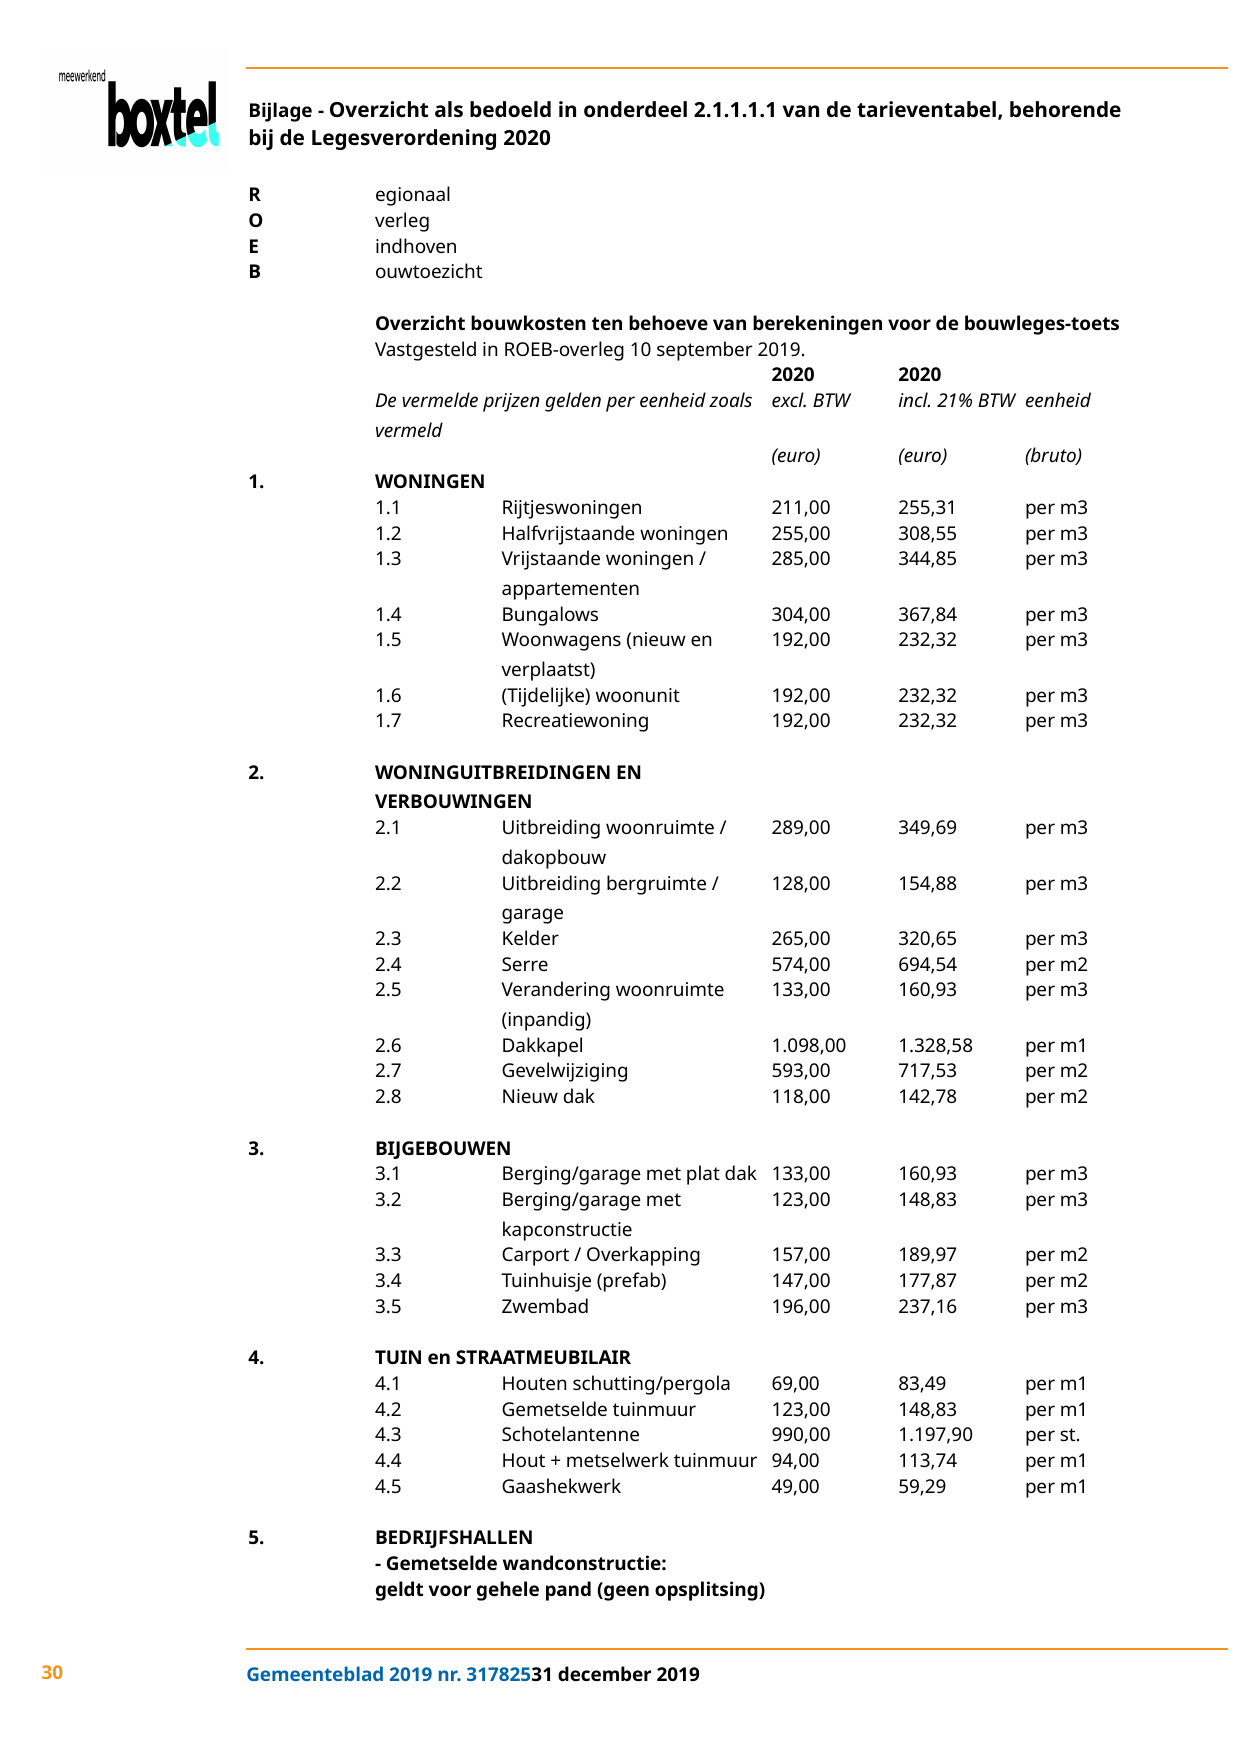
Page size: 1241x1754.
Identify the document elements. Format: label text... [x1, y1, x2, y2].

table_cell 2.2 [375, 870, 501, 925]
table_cell [248, 1576, 375, 1602]
table_cell [248, 1293, 375, 1319]
table_cell [1025, 259, 1152, 284]
table_cell [898, 1344, 1025, 1370]
table_cell 593,00 [771, 1058, 898, 1083]
table_cell 1.5 [375, 627, 501, 682]
table_cell per m3 [1025, 1160, 1152, 1186]
table_cell Vrijstaande woningen / appartementen [501, 546, 771, 601]
table_cell 232,32 [898, 708, 1025, 733]
table_cell 142,78 [898, 1083, 1025, 1109]
picture [41, 47, 231, 172]
table_cell [248, 1499, 375, 1524]
table_cell 3.5 [375, 1293, 501, 1319]
table_cell 320,65 [898, 925, 1025, 951]
table_cell [248, 733, 375, 759]
table_cell De vermelde prijzen gelden per eenheid zoals vermeld [375, 387, 771, 443]
table_cell (euro) [898, 443, 1025, 468]
table_cell 118,00 [771, 1083, 898, 1109]
table_cell Kelder [501, 925, 771, 951]
table_cell 189,97 [898, 1241, 1025, 1267]
table_cell 196,00 [771, 1293, 898, 1319]
table_cell Nieuw dak [501, 1083, 771, 1109]
table_cell 128,00 [771, 870, 898, 925]
table_cell Dakkapel [501, 1032, 771, 1057]
table_cell [898, 1319, 1025, 1344]
table_cell 192,00 [771, 682, 898, 708]
table_cell 123,00 [771, 1396, 898, 1422]
table_cell per m2 [1025, 1058, 1152, 1083]
table_cell per m1 [1025, 1447, 1152, 1473]
table_cell [248, 601, 375, 627]
table_cell 367,84 [898, 601, 1025, 627]
table_cell O [248, 207, 375, 233]
table_cell per m3 [1025, 1186, 1152, 1241]
table_cell per m3 [1025, 520, 1152, 546]
table_cell (Tijdelijke) woonunit [501, 682, 771, 708]
table_cell [771, 207, 898, 233]
table_cell 1.6 [375, 682, 501, 708]
table_cell 349,69 [898, 814, 1025, 870]
table_cell 255,31 [898, 494, 1025, 520]
table_cell 3.4 [375, 1267, 501, 1293]
table_cell [771, 1550, 898, 1576]
table_cell [375, 1109, 501, 1135]
table_cell 3.3 [375, 1241, 501, 1267]
table_cell 1.4 [375, 601, 501, 627]
table_header [898, 181, 1025, 207]
table_cell 232,32 [898, 627, 1025, 682]
table_cell 237,16 [898, 1293, 1025, 1319]
table_cell [1025, 468, 1152, 494]
table_cell [248, 1473, 375, 1499]
table_cell 160,93 [898, 976, 1025, 1032]
table_cell 157,00 [771, 1241, 898, 1267]
table_cell [898, 259, 1025, 284]
table_cell 3.1 [375, 1160, 501, 1186]
table_cell [771, 1525, 898, 1550]
table_cell 1.7 [375, 708, 501, 733]
table_cell per m1 [1025, 1396, 1152, 1422]
table_cell 5. [248, 1525, 375, 1550]
table_cell 717,53 [898, 1058, 1025, 1083]
table_cell [248, 443, 375, 468]
table_cell [248, 1550, 375, 1576]
table_cell 133,00 [771, 1160, 898, 1186]
table_cell 113,74 [898, 1447, 1025, 1473]
table_cell per m2 [1025, 1241, 1152, 1267]
table_cell per m3 [1025, 494, 1152, 520]
table_cell [248, 1370, 375, 1396]
table_cell [375, 362, 501, 387]
table_cell 1.197,90 [898, 1422, 1025, 1447]
table_cell [248, 1267, 375, 1293]
table_cell [248, 1058, 375, 1083]
table_cell [771, 468, 898, 494]
table_cell [771, 1109, 898, 1135]
table_cell [771, 1576, 898, 1602]
table_cell [248, 387, 375, 443]
table_cell [898, 759, 1025, 814]
table_cell [1025, 1319, 1152, 1344]
table_cell [898, 1576, 1025, 1602]
table_cell WONINGEN [375, 468, 771, 494]
table_cell [248, 1396, 375, 1422]
table_cell [248, 362, 375, 387]
table_cell [248, 976, 375, 1032]
table_cell [248, 336, 375, 362]
table_cell geldt voor gehele pand (geen opsplitsing) [375, 1576, 771, 1602]
table_cell [501, 362, 771, 387]
table_cell BEDRIJFSHALLEN [375, 1525, 771, 1550]
table_header R [248, 181, 375, 207]
table_cell Rijtjeswoningen [501, 494, 771, 520]
table_cell 1.1 [375, 494, 501, 520]
table_cell per m2 [1025, 1267, 1152, 1293]
table_cell 211,00 [771, 494, 898, 520]
table_cell 148,83 [898, 1396, 1025, 1422]
table_cell Gaashekwerk [501, 1473, 771, 1499]
table_cell [1025, 1344, 1152, 1370]
table_cell [501, 1319, 771, 1344]
table_cell [898, 1135, 1025, 1160]
table_cell [375, 284, 501, 310]
table_cell 2.1 [375, 814, 501, 870]
table_cell [898, 1525, 1025, 1550]
table_cell per m3 [1025, 814, 1152, 870]
table_cell 83,49 [898, 1370, 1025, 1396]
table_cell [375, 1499, 501, 1524]
table_cell [898, 284, 1025, 310]
table_cell Tuinhuisje (prefab) [501, 1267, 771, 1293]
table_cell [248, 1422, 375, 1447]
table_cell per m1 [1025, 1032, 1152, 1057]
table_cell [501, 733, 771, 759]
table_cell [771, 233, 898, 259]
table_cell [771, 1319, 898, 1344]
table_cell [248, 1186, 375, 1241]
table_cell 147,00 [771, 1267, 898, 1293]
table_cell 694,54 [898, 951, 1025, 976]
table_cell [248, 925, 375, 951]
table_cell [1025, 233, 1152, 259]
table_cell per m3 [1025, 925, 1152, 951]
table_cell [248, 310, 375, 336]
table_cell [898, 207, 1025, 233]
table_cell [248, 1319, 375, 1344]
table_cell 160,93 [898, 1160, 1025, 1186]
table_cell [1025, 1499, 1152, 1524]
table_cell 4.3 [375, 1422, 501, 1447]
table_cell E [248, 233, 375, 259]
table_cell per m3 [1025, 601, 1152, 627]
table_cell 2020 [771, 362, 898, 387]
table_cell excl. BTW [771, 387, 898, 443]
table_cell 2.4 [375, 951, 501, 976]
text Bijlage - Overzicht als bedoeld in onderdeel 2.1.1.1.1 van de tarieventabel, behorende bij de Legesverordening 2020 [248, 95, 1152, 152]
table_cell B [248, 259, 375, 284]
table_cell [501, 1109, 771, 1135]
table_cell [771, 259, 898, 284]
table_cell [501, 443, 771, 468]
table_cell [771, 759, 898, 814]
table_cell Carport / Overkapping [501, 1241, 771, 1267]
table_cell indhoven [375, 233, 771, 259]
table_cell 574,00 [771, 951, 898, 976]
table_cell [898, 233, 1025, 259]
table_cell Schotelantenne [501, 1422, 771, 1447]
table_cell WONINGUITBREIDINGEN EN VERBOUWINGEN [375, 759, 771, 814]
table_cell [248, 1109, 375, 1135]
table_cell [771, 284, 898, 310]
table_cell Bungalows [501, 601, 771, 627]
table_cell Vastgesteld in ROEB-overleg 10 september 2019. [375, 336, 1152, 362]
table_cell Uitbreiding woonruimte / dakopbouw [501, 814, 771, 870]
table_cell [248, 682, 375, 708]
table_cell [248, 870, 375, 925]
table_cell per m3 [1025, 546, 1152, 601]
table_cell [248, 1241, 375, 1267]
table_cell Woonwagens (nieuw en verplaatst) [501, 627, 771, 682]
table_cell [1025, 1525, 1152, 1550]
table_cell [248, 1447, 375, 1473]
table_cell Berging/garage met plat dak [501, 1160, 771, 1186]
table_cell per m3 [1025, 627, 1152, 682]
table_cell [771, 733, 898, 759]
table_header egionaal [375, 181, 771, 207]
table_cell [501, 1499, 771, 1524]
table_cell 990,00 [771, 1422, 898, 1447]
table_cell [248, 627, 375, 682]
table_cell [1025, 1109, 1152, 1135]
table_cell 2.3 [375, 925, 501, 951]
table_cell 3. [248, 1135, 375, 1160]
table_cell per m3 [1025, 1293, 1152, 1319]
table_cell Gevelwijziging [501, 1058, 771, 1083]
table_cell 2. [248, 759, 375, 814]
table_cell 4.2 [375, 1396, 501, 1422]
table_cell per m3 [1025, 708, 1152, 733]
table_cell 123,00 [771, 1186, 898, 1241]
table_cell 192,00 [771, 708, 898, 733]
table_cell 4. [248, 1344, 375, 1370]
table_cell per m3 [1025, 976, 1152, 1032]
table_cell 2.6 [375, 1032, 501, 1057]
table_cell Halfvrijstaande woningen [501, 520, 771, 546]
table_cell [248, 1160, 375, 1186]
table_cell [248, 1083, 375, 1109]
table_cell 1.2 [375, 520, 501, 546]
table_cell per m1 [1025, 1370, 1152, 1396]
table_cell 2.5 [375, 976, 501, 1032]
table_cell per m1 [1025, 1473, 1152, 1499]
table_cell verleg [375, 207, 771, 233]
table_cell [1025, 733, 1152, 759]
table_cell 154,88 [898, 870, 1025, 925]
table_cell [248, 1032, 375, 1057]
table_header [771, 181, 898, 207]
table_cell per m2 [1025, 951, 1152, 976]
table_cell - Gemetselde wandconstructie: [375, 1550, 771, 1576]
table_cell (bruto) [1025, 443, 1152, 468]
table_cell 3.2 [375, 1186, 501, 1241]
table_cell [375, 1319, 501, 1344]
table_cell Recreatiewoning [501, 708, 771, 733]
table_cell [1025, 1550, 1152, 1576]
table_cell [248, 951, 375, 976]
table_cell Overzicht bouwkosten ten behoeve van berekeningen voor de bouwleges-toets [375, 310, 1152, 336]
table_cell [1025, 759, 1152, 814]
table_cell Verandering woonruimte (inpandig) [501, 976, 771, 1032]
table_cell [248, 520, 375, 546]
table_cell 49,00 [771, 1473, 898, 1499]
table_cell 308,55 [898, 520, 1025, 546]
table_cell Houten schutting/pergola [501, 1370, 771, 1396]
table_cell [898, 1550, 1025, 1576]
table_cell ouwtoezicht [375, 259, 771, 284]
table_cell TUIN en STRAATMEUBILAIR [375, 1344, 771, 1370]
table_cell [1025, 362, 1152, 387]
table_cell 148,83 [898, 1186, 1025, 1241]
table_cell 4.4 [375, 1447, 501, 1473]
table_cell 59,29 [898, 1473, 1025, 1499]
table_cell 133,00 [771, 976, 898, 1032]
table_cell Serre [501, 951, 771, 976]
table_cell BIJGEBOUWEN [375, 1135, 771, 1160]
table_header [1025, 181, 1152, 207]
table_cell Zwembad [501, 1293, 771, 1319]
table_cell [1025, 1576, 1152, 1602]
table_cell (euro) [771, 443, 898, 468]
table_cell 2020 [898, 362, 1025, 387]
table_cell [248, 814, 375, 870]
table_cell [248, 284, 375, 310]
table_cell [248, 708, 375, 733]
table_cell 4.1 [375, 1370, 501, 1396]
table_cell [898, 1109, 1025, 1135]
table_cell 2.8 [375, 1083, 501, 1109]
table_cell 4.5 [375, 1473, 501, 1499]
table_cell 304,00 [771, 601, 898, 627]
table_cell [248, 494, 375, 520]
table_cell 344,85 [898, 546, 1025, 601]
table_cell 1.098,00 [771, 1032, 898, 1057]
table_cell 232,32 [898, 682, 1025, 708]
table_cell 192,00 [771, 627, 898, 682]
table_cell 1.3 [375, 546, 501, 601]
table_cell Hout + metselwerk tuinmuur [501, 1447, 771, 1473]
table_cell eenheid [1025, 387, 1152, 443]
table_cell 177,87 [898, 1267, 1025, 1293]
table_cell [898, 468, 1025, 494]
table_cell 1.328,58 [898, 1032, 1025, 1057]
table_cell [898, 1499, 1025, 1524]
table_cell 265,00 [771, 925, 898, 951]
table_cell 285,00 [771, 546, 898, 601]
table_cell per m2 [1025, 1083, 1152, 1109]
table_cell [771, 1135, 898, 1160]
table_cell [1025, 1135, 1152, 1160]
table_cell [771, 1499, 898, 1524]
table_cell Uitbreiding bergruimte / garage [501, 870, 771, 925]
table_cell incl. 21% BTW [898, 387, 1025, 443]
table_cell Gemetselde tuinmuur [501, 1396, 771, 1422]
table_cell 2.7 [375, 1058, 501, 1083]
table_cell 94,00 [771, 1447, 898, 1473]
table_cell per m3 [1025, 870, 1152, 925]
table_cell per st. [1025, 1422, 1152, 1447]
table_cell [771, 1344, 898, 1370]
table_cell [898, 733, 1025, 759]
table_cell [248, 546, 375, 601]
table_cell [375, 443, 501, 468]
table_cell [1025, 284, 1152, 310]
table_cell Berging/garage met kapconstructie [501, 1186, 771, 1241]
table_cell [375, 733, 501, 759]
table_cell [1025, 207, 1152, 233]
table_cell 255,00 [771, 520, 898, 546]
table_cell 1. [248, 468, 375, 494]
table_cell per m3 [1025, 682, 1152, 708]
table_cell 289,00 [771, 814, 898, 870]
table_cell 69,00 [771, 1370, 898, 1396]
table_cell [501, 284, 771, 310]
